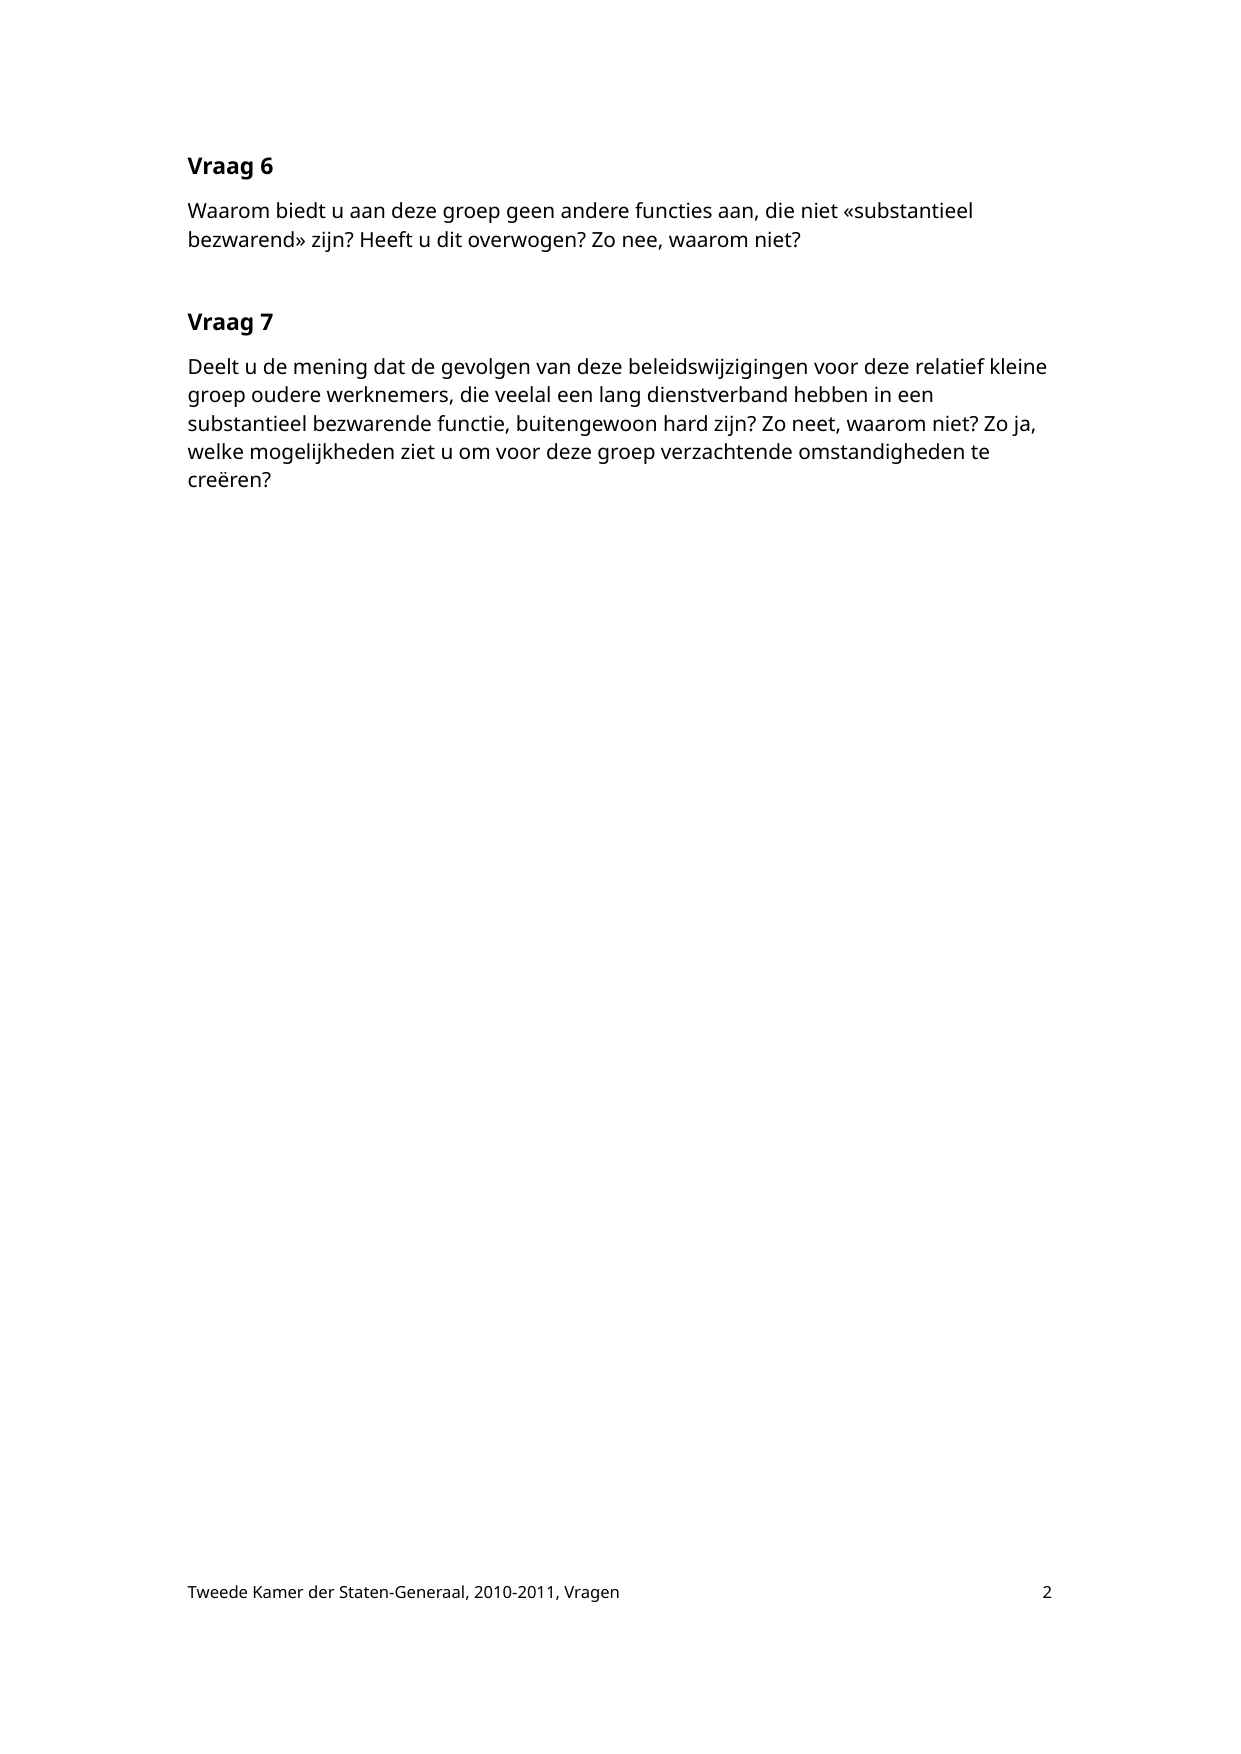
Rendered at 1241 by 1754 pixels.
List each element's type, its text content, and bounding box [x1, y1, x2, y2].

text Deelt u de mening dat de gevolgen van deze beleidswijzigingen voor deze relatief kleine groep oudere werknemers, die veelal een lang dienstverband hebben in een substantieel bezwarende functie, buitengewoon hard zijn? Zo neet, waarom niet? Zo ja, welke mogelijkheden ziet u om voor deze groep verzachtende omstandigheden te creëren? [187, 352, 1053, 494]
subtitle Vraag 6 [187, 150, 1053, 181]
text Waarom biedt u aan deze groep geen andere functies aan, die niet «substantieel bezwarend» zijn? Heeft u dit overwogen? Zo nee, waarom niet? [187, 196, 1053, 253]
subtitle Vraag 7 [187, 306, 1053, 337]
